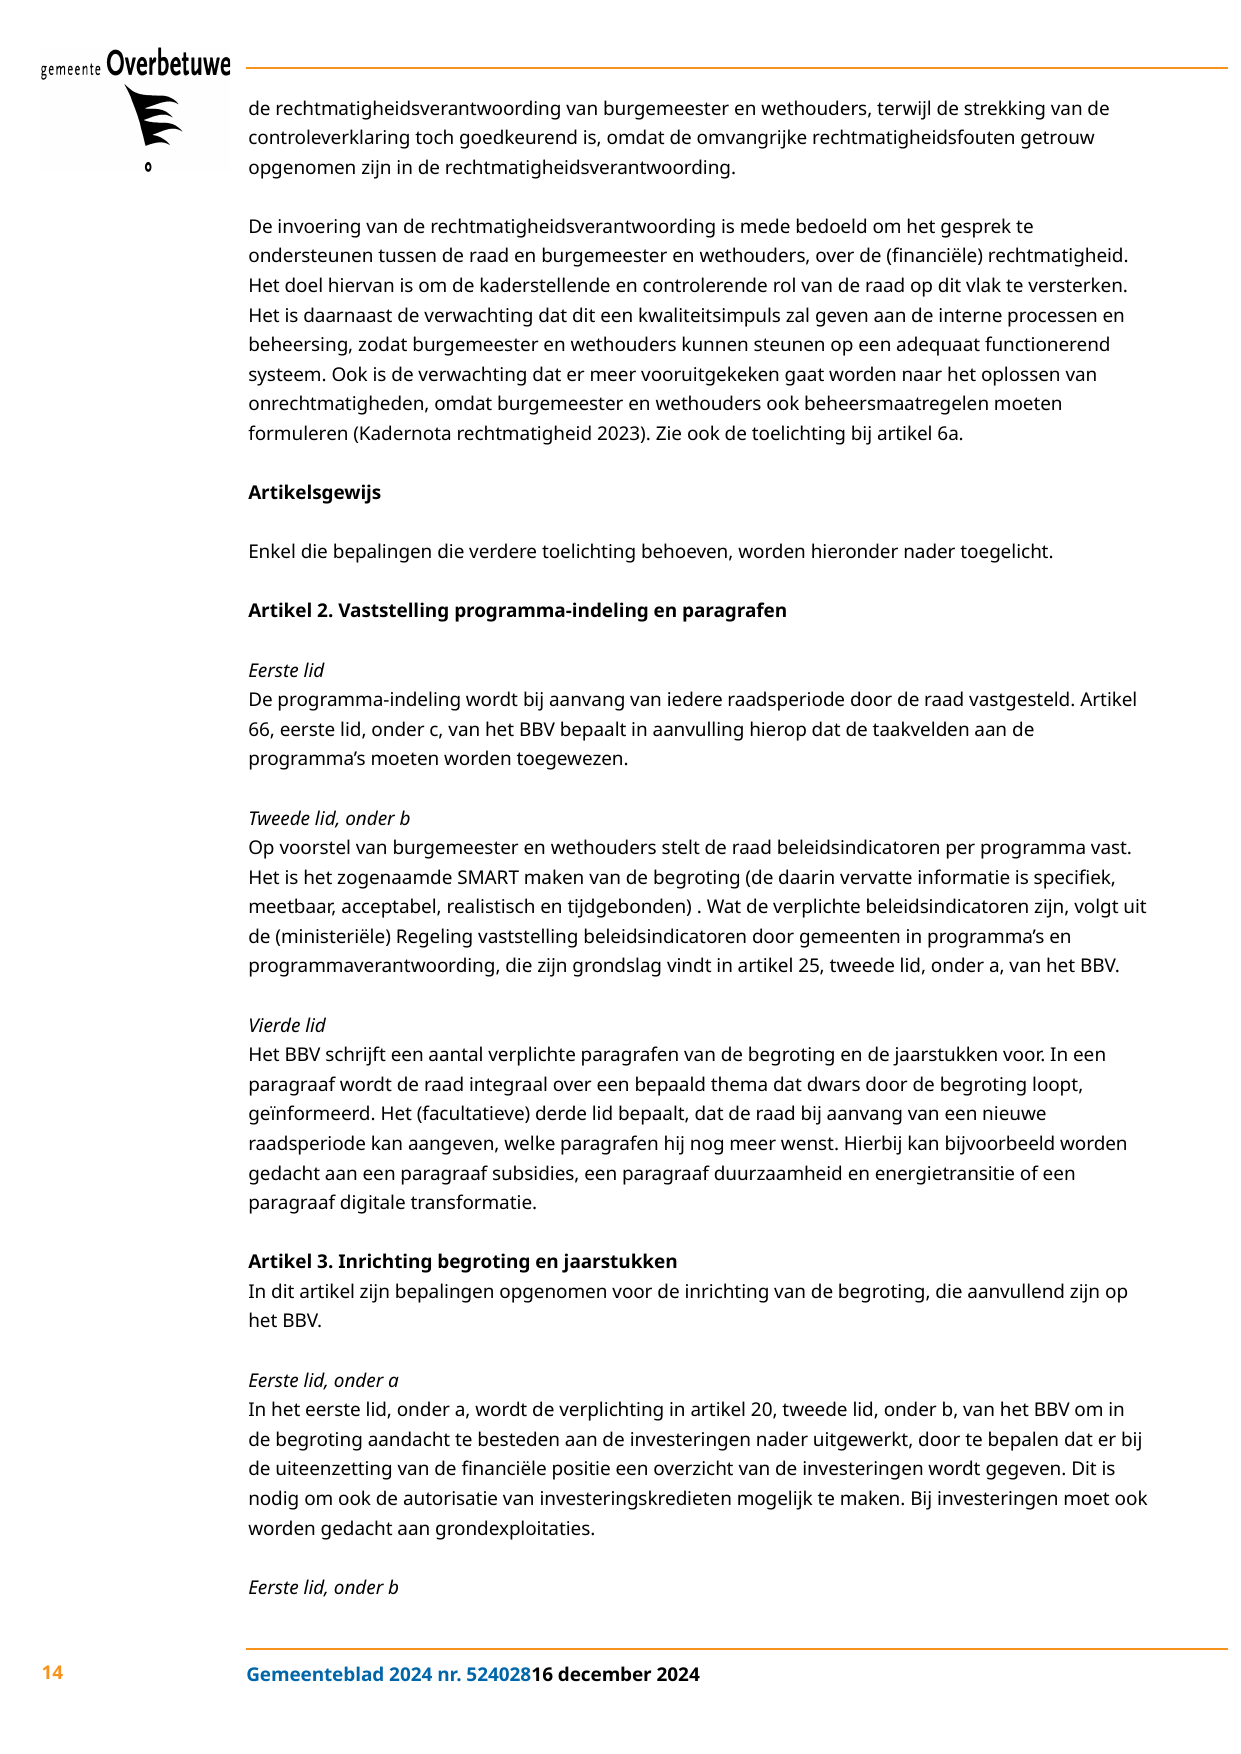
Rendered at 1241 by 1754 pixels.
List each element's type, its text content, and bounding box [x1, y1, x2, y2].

text Eerste lid [248, 657, 1152, 683]
text Artikelsgewijs [248, 479, 1152, 505]
text In het eerste lid, onder a, wordt de verplichting in artikel 20, tweede lid, onder b, van het BBV om in de begroting aandacht te besteden aan de investeringen nader uitgewerkt, door te bepalen dat er bij de uiteenzetting van de financiële positie een overzicht van de investeringen wordt gegeven. Dit is nodig om ook de autorisatie van investeringskredieten mogelijk te maken. Bij investeringen moet ook worden gedacht aan grondexploitaties. [248, 1396, 1152, 1541]
text Tweede lid, onder b [248, 805, 1152, 831]
text Het BBV schrijft een aantal verplichte paragrafen van de begroting en de jaarstukken voor. In een paragraaf wordt de raad integraal over een bepaald thema dat dwars door de begroting loopt, geïnformeerd. Het (facultatieve) derde lid bepaalt, dat de raad bij aanvang van een nieuwe raadsperiode kan aangeven, welke paragrafen hij nog meer wenst. Hierbij kan bijvoorbeeld worden gedacht aan een paragraaf subsidies, een paragraaf duurzaamheid en energietransitie of een paragraaf digitale transformatie. [248, 1041, 1152, 1215]
text De programma-indeling wordt bij aanvang van iedere raadsperiode door de raad vastgesteld. Artikel 66, eerste lid, onder c, van het BBV bepaalt in aanvulling hierop dat de taakvelden aan de programma’s moeten worden toegewezen. [248, 686, 1152, 771]
text Artikel 3. Inrichting begroting en jaarstukken [248, 1248, 1152, 1274]
text Eerste lid, onder b [248, 1574, 1152, 1600]
picture [41, 47, 231, 172]
text de rechtmatigheidsverantwoording van burgemeester en wethouders, terwijl de strekking van de controleverklaring toch goedkeurend is, omdat de omvangrijke rechtmatigheidsfouten getrouw opgenomen zijn in de rechtmatigheidsverantwoording. [248, 95, 1152, 180]
text Op voorstel van burgemeester en wethouders stelt de raad beleidsindicatoren per programma vast. Het is het zogenaamde SMART maken van de begroting (de daarin vervatte informatie is specifiek, meetbaar, acceptabel, realistisch en tijdgebonden) . Wat de verplichte beleidsindicatoren zijn, volgt uit de (ministeriële) Regeling vaststelling beleidsindicatoren door gemeenten in programma’s en programmaverantwoording, die zijn grondslag vindt in artikel 25, tweede lid, onder a, van het BBV. [248, 834, 1152, 978]
text De invoering van de rechtmatigheidsverantwoording is mede bedoeld om het gesprek te ondersteunen tussen de raad en burgemeester en wethouders, over de (financiële) rechtmatigheid. Het doel hiervan is om de kaderstellende en controlerende rol van de raad op dit vlak te versterken. Het is daarnaast de verwachting dat dit een kwaliteitsimpuls zal geven aan de interne processen en beheersing, zodat burgemeester en wethouders kunnen steunen op een adequaat functionerend systeem. Ook is de verwachting dat er meer vooruitgekeken gaat worden naar het oplossen van onrechtmatigheden, omdat burgemeester en wethouders ook beheersmaatregelen moeten formuleren (Kadernota rechtmatigheid 2023). Zie ook de toelichting bij artikel 6a. [248, 213, 1152, 446]
text Vierde lid [248, 1012, 1152, 1038]
text Artikel 2. Vaststelling programma-indeling en paragrafen [248, 598, 1152, 623]
text In dit artikel zijn bepalingen opgenomen voor de inrichting van de begroting, die aanvullend zijn op het BBV. [248, 1278, 1152, 1333]
text Eerste lid, onder a [248, 1367, 1152, 1393]
text Enkel die bepalingen die verdere toelichting behoeven, worden hieronder nader toegelicht. [248, 538, 1152, 564]
